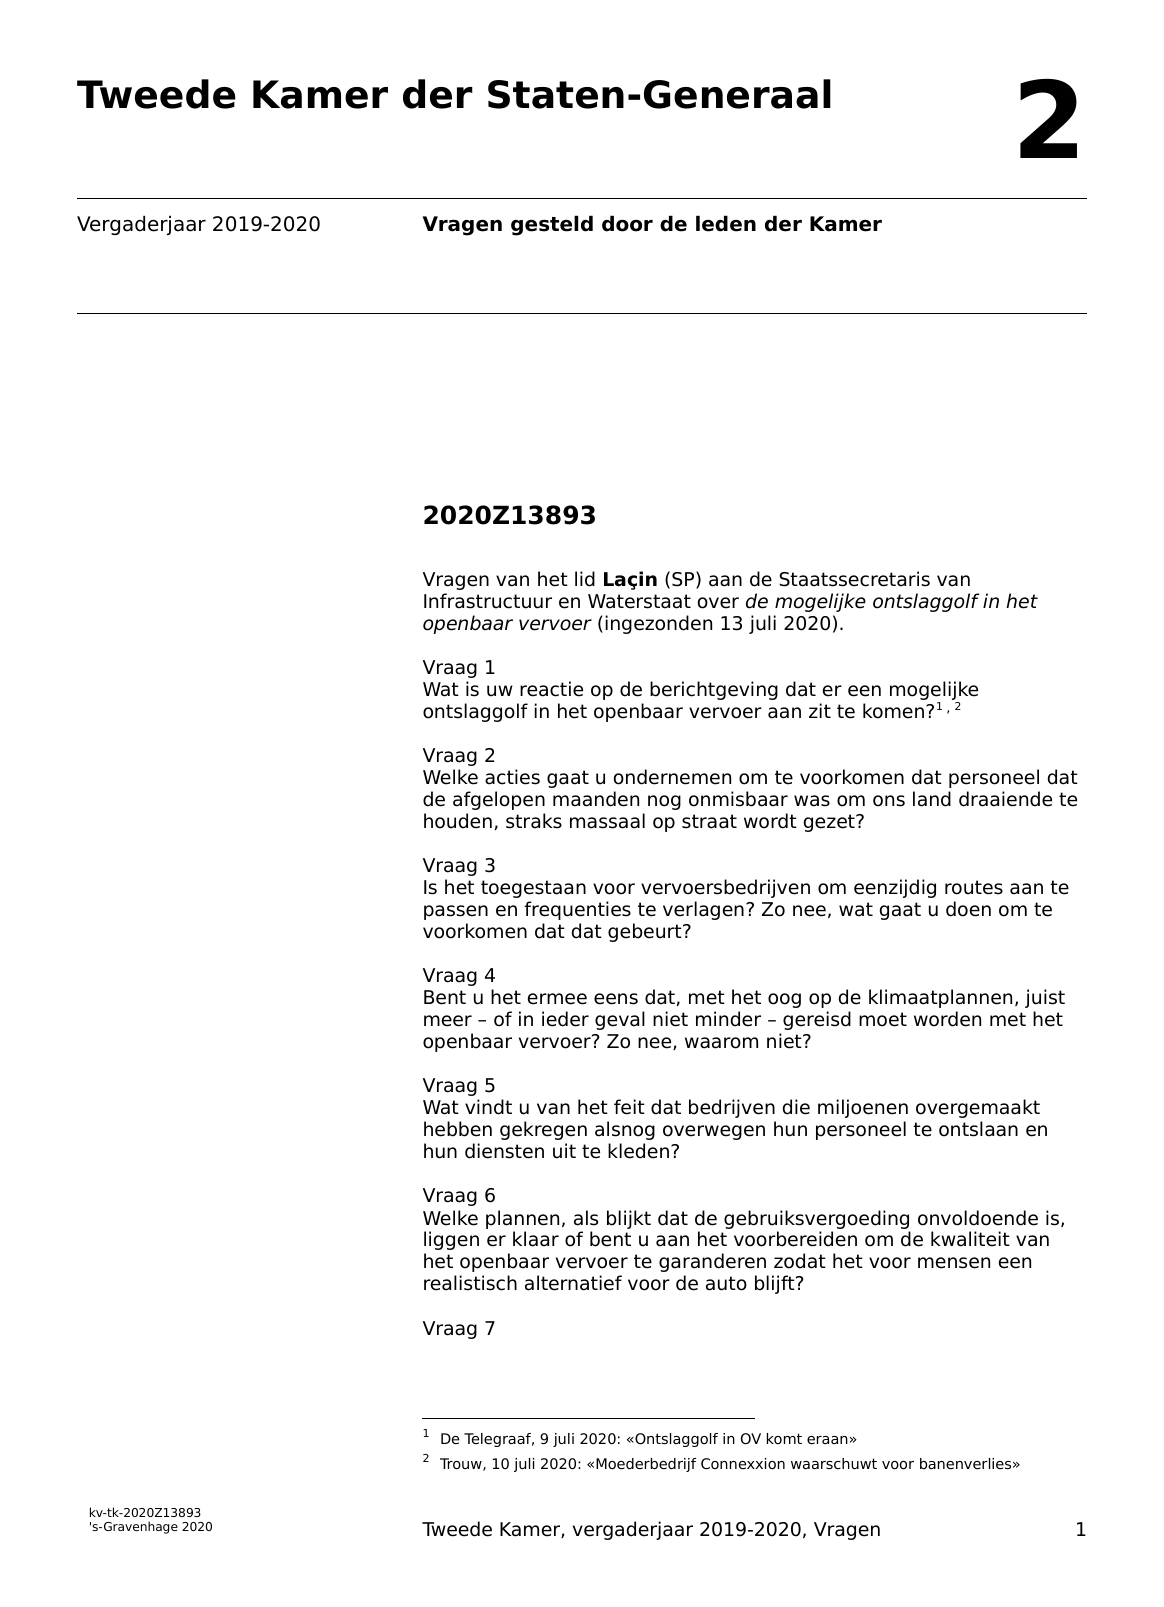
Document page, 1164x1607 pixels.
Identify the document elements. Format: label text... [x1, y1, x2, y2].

table_header 2 [886, 59, 1087, 198]
text Vraag 2 [422, 745, 1087, 767]
text Is het toegestaan voor vervoersbedrijven om eenzijdig routes aan te passen en frequenties te verlagen? Zo nee, wat gaat u doen om te voorkomen dat dat gebeurt? [422, 877, 1087, 943]
table_header Tweede Kamer der Staten-Generaal [77, 59, 886, 198]
text 2020Z13893 [422, 501, 1087, 531]
text Vraag 4 [422, 965, 1087, 987]
table_cell Vergaderjaar 2019-2020 [77, 199, 422, 313]
text Wat is uw reactie op de berichtgeving dat er een mogelijke ontslaggolf in het openbaar vervoer aan zit te komen?, [422, 679, 1087, 723]
text Vraag 7 [422, 1317, 1087, 1339]
text Wat vindt u van het feit dat bedrijven die miljoenen overgemaakt hebben gekregen alsnog overwegen hun personeel te ontslaan en hun diensten uit te kleden? [422, 1097, 1087, 1163]
text Vraag 6 [422, 1185, 1087, 1207]
text kv-tk-2020Z13893 [88, 1506, 323, 1520]
text Vraag 3 [422, 855, 1087, 877]
text Trouw, 10 juli 2020: «Moederbedrijf Connexxion waarschuwt voor banenverlies» [422, 1452, 1087, 1474]
text Bent u het ermee eens dat, met het oog op de klimaatplannen, juist meer – of in ieder geval niet minder – gereisd moet worden met het openbaar vervoer? Zo nee, waarom niet? [422, 987, 1087, 1053]
text Vragen van het lid Laçin (SP) aan de Staatssecretaris van Infrastructuur en Waterstaat over de mogelijke ontslaggolf in het openbaar vervoer (ingezonden 13 juli 2020). [422, 569, 1087, 635]
text Vraag 5 [422, 1075, 1087, 1097]
text De Telegraaf, 9 juli 2020: «Ontslaggolf in OV komt eraan» [422, 1427, 1087, 1449]
text Welke acties gaat u ondernemen om te voorkomen dat personeel dat de afgelopen maanden nog onmisbaar was om ons land draaiende te houden, straks massaal op straat wordt gezet? [422, 767, 1087, 833]
table_cell Vragen gesteld door de leden der Kamer [422, 199, 1087, 313]
text Welke plannen, als blijkt dat de gebruiksvergoeding onvoldoende is, liggen er klaar of bent u aan het voorbereiden om de kwaliteit van het openbaar vervoer te garanderen zodat het voor mensen een realistisch alternatief voor de auto blijft? [422, 1207, 1087, 1295]
text 's-Gravenhage 2020 [88, 1520, 323, 1534]
text Vraag 1 [422, 657, 1087, 679]
